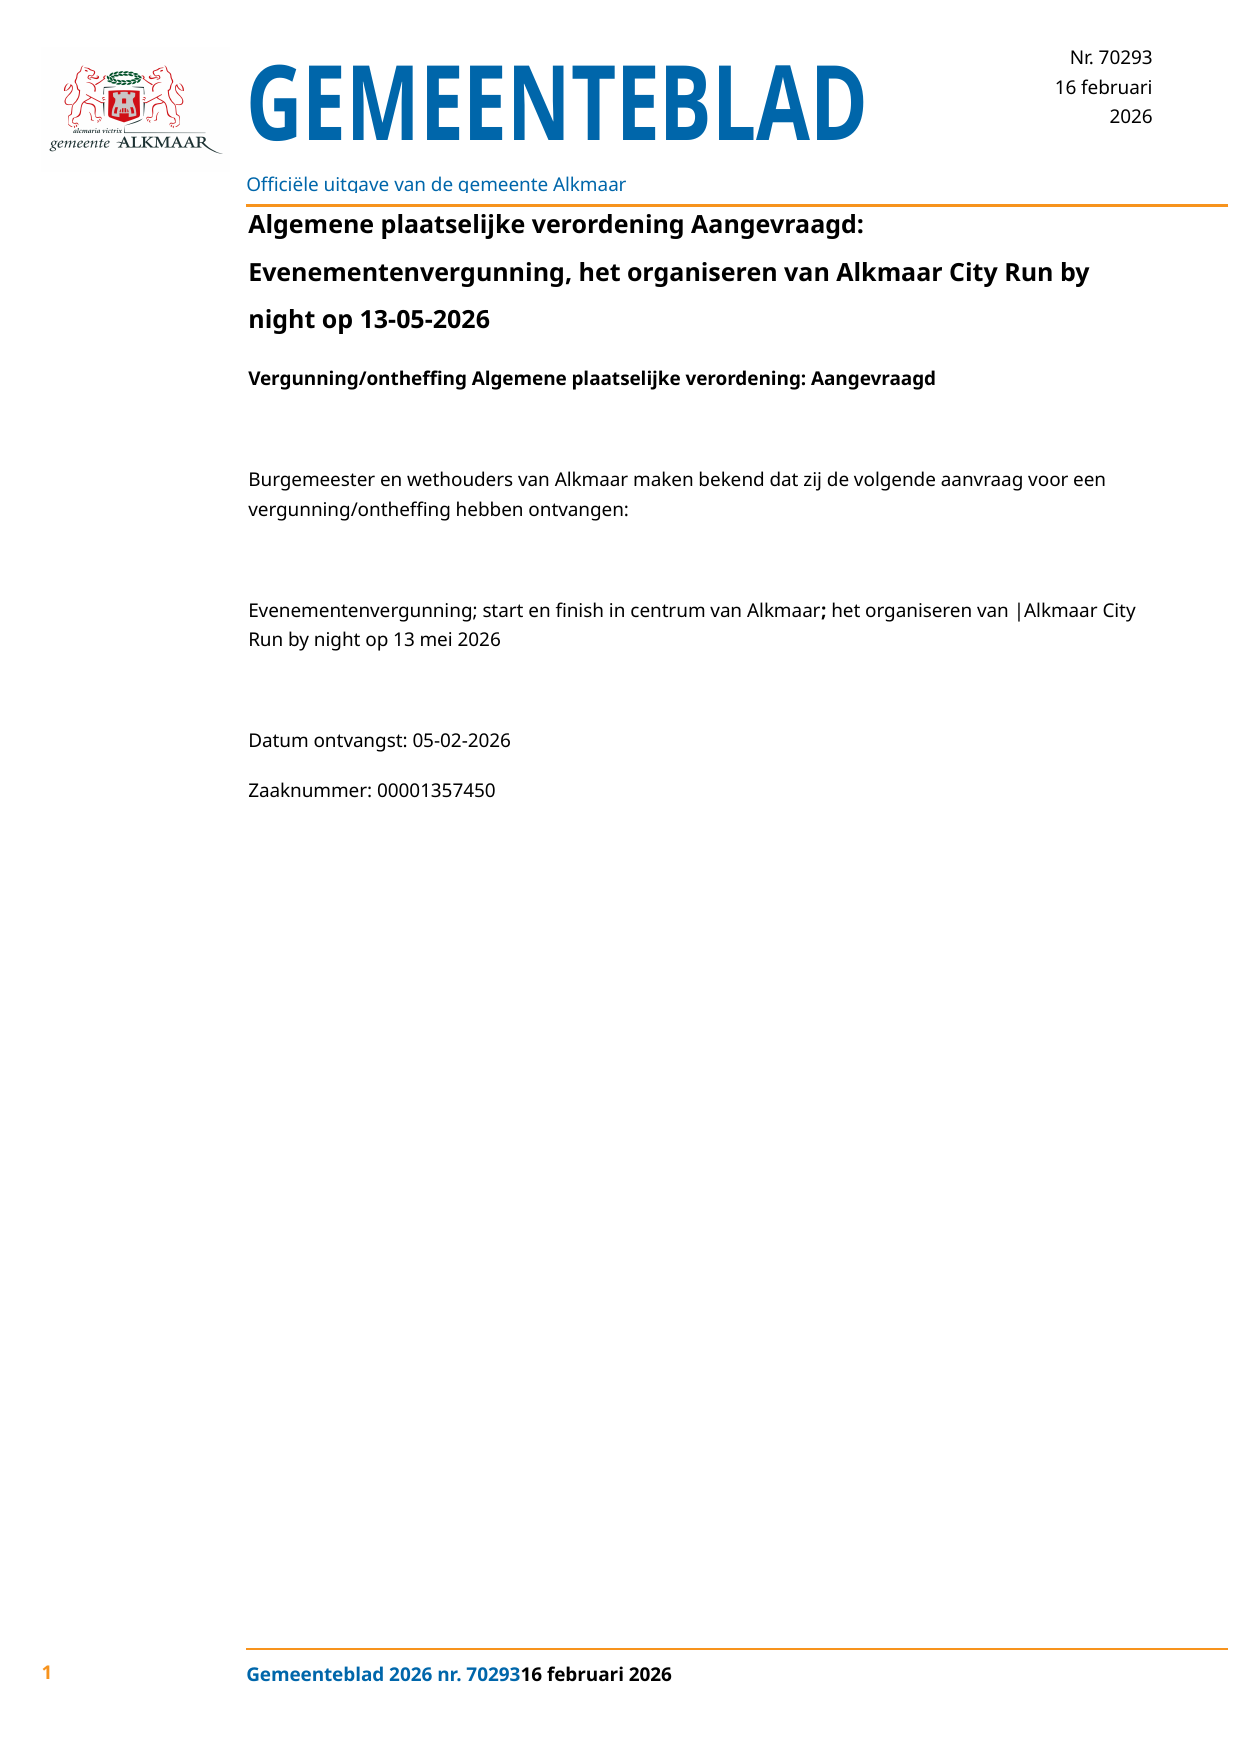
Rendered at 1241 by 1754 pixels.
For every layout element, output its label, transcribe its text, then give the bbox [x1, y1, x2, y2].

text Vergunning/ontheffing Algemene plaatselijke verordening: Aangevraagd [248, 366, 1152, 391]
text Datum ontvangst: 05-02-2026 [248, 727, 1152, 753]
picture [41, 47, 231, 172]
text Zaaknummer: 00001357450 [248, 778, 1152, 803]
text Algemene plaatselijke verordening Aangevraagd: Evenementenvergunning, het organiseren van Alkmaar City Run by night op 13-05-2026 [248, 207, 1152, 336]
text Burgemeester en wethouders van Alkmaar maken bekend dat zij de volgende aanvraag voor een vergunning/ontheffing hebben ontvangen: [248, 466, 1152, 522]
text Evenementenvergunning; start en finish in centrum van Alkmaar; het organiseren van |Alkmaar City Run by night op 13 mei 2026 [248, 597, 1152, 652]
